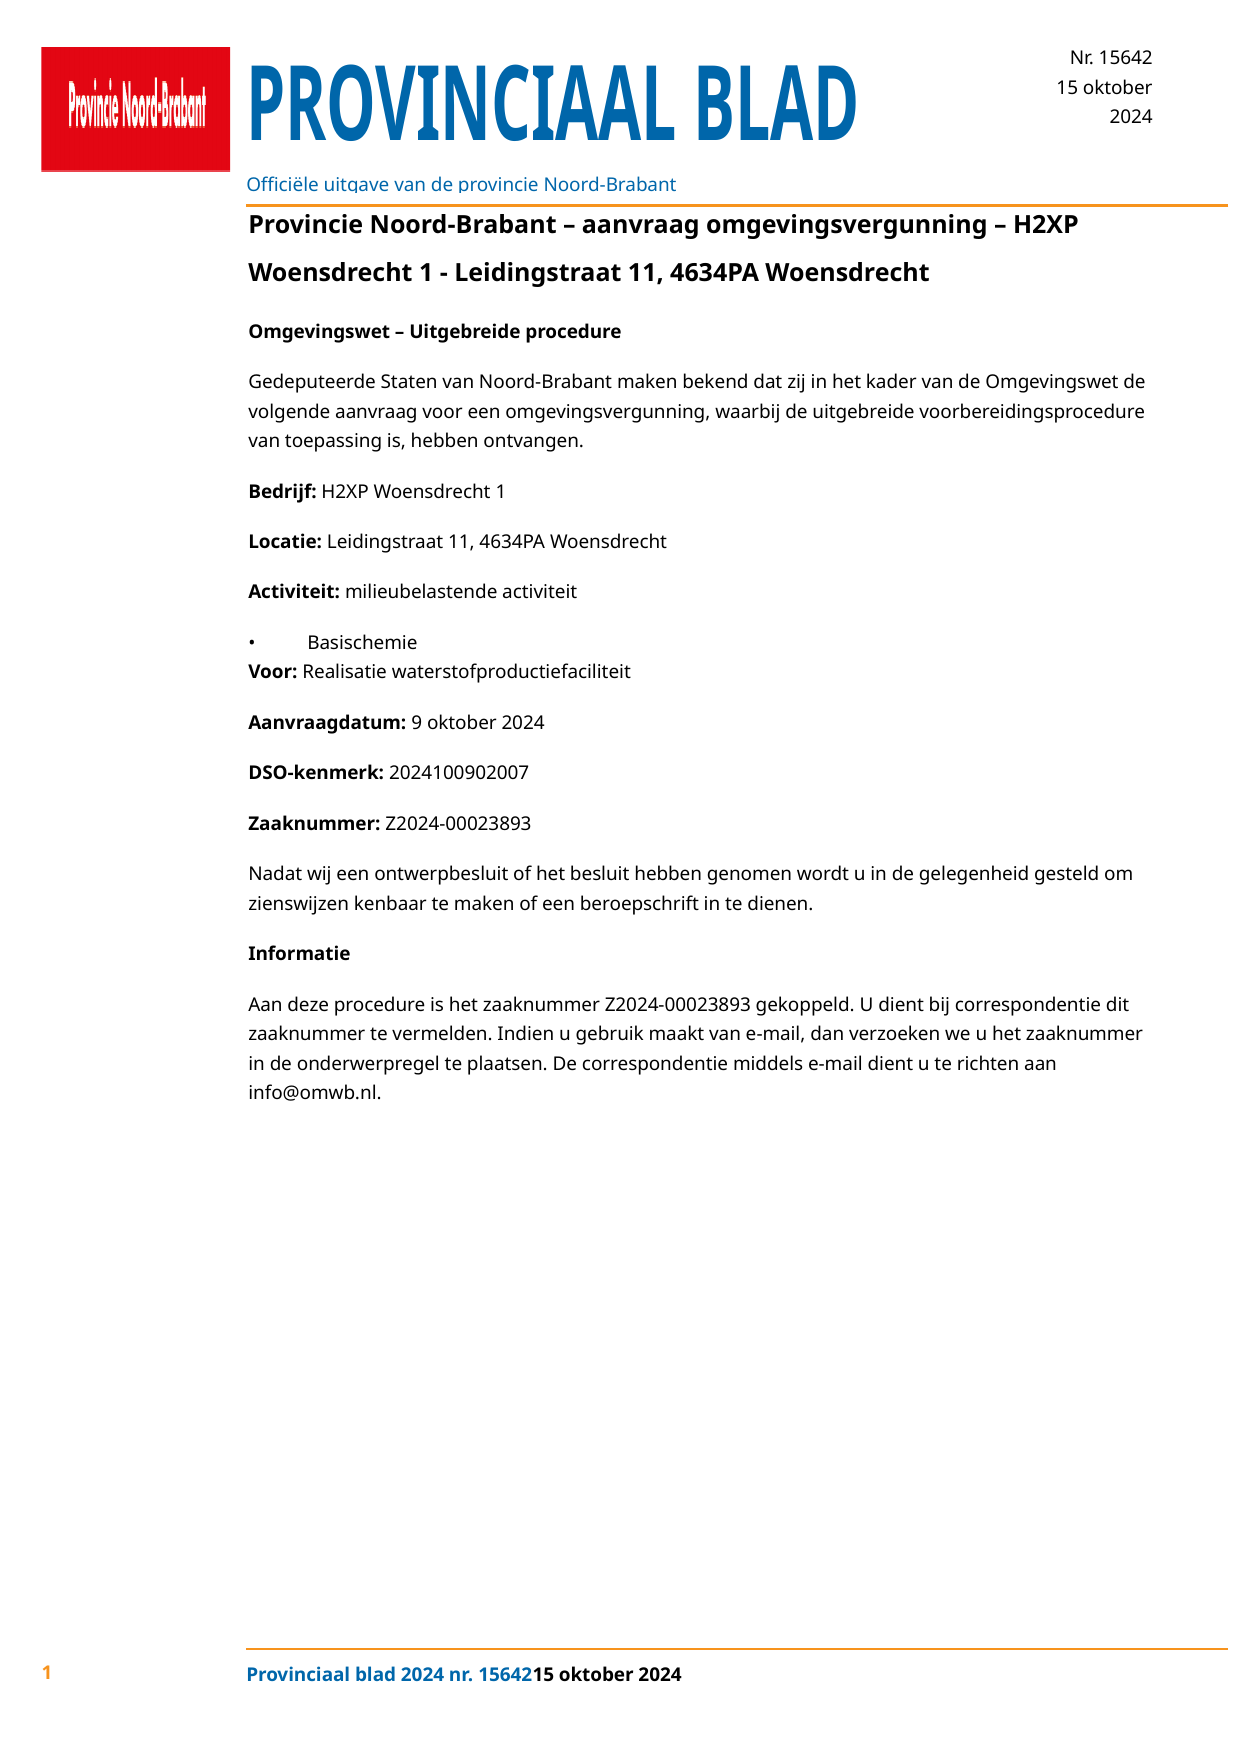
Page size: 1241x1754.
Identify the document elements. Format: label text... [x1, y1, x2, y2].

text Zaaknummer: Z2024-00023893 [248, 810, 1152, 836]
text Aan deze procedure is het zaaknummer Z2024-00023893 gekoppeld. U dient bij correspondentie dit zaaknummer te vermelden. Indien u gebruik maakt van e-mail, dan verzoeken we u het zaaknummer in de onderwerpregel te plaatsen. De correspondentie middels e-mail dient u te richten aan info@omwb.nl. [248, 991, 1152, 1105]
text Locatie: Leidingstraat 11, 4634PA Woensdrecht [248, 528, 1152, 554]
text DSO-kenmerk: 2024100902007 [248, 759, 1152, 785]
picture [41, 47, 231, 172]
text Omgevingswet – Uitgebreide procedure [248, 318, 1152, 344]
text Bedrijf: H2XP Woensdrecht 1 [248, 478, 1152, 504]
text Aanvraagdatum: 9 oktober 2024 [248, 709, 1152, 735]
text Gedeputeerde Staten van Noord-Brabant maken bekend dat zij in het kader van de Omgevingswet de volgende aanvraag voor een omgevingsvergunning, waarbij de uitgebreide voorbereidingsprocedure van toepassing is, hebben ontvangen. [248, 368, 1152, 453]
text Nadat wij een ontwerpbesluit of het besluit hebben genomen wordt u in de gelegenheid gesteld om zienswijzen kenbaar te maken of een beroepschrift in te dienen. [248, 860, 1152, 916]
text Informatie [248, 940, 1152, 966]
text Voor: Realisatie waterstofproductiefaciliteit [248, 659, 1152, 684]
text Activiteit: milieubelastende activiteit [248, 579, 1152, 604]
list Basischemie [248, 629, 1152, 655]
text Provincie Noord-Brabant – aanvraag omgevingsvergunning – H2XP Woensdrecht 1 - Leidingstraat 11, 4634PA Woensdrecht [248, 207, 1152, 288]
